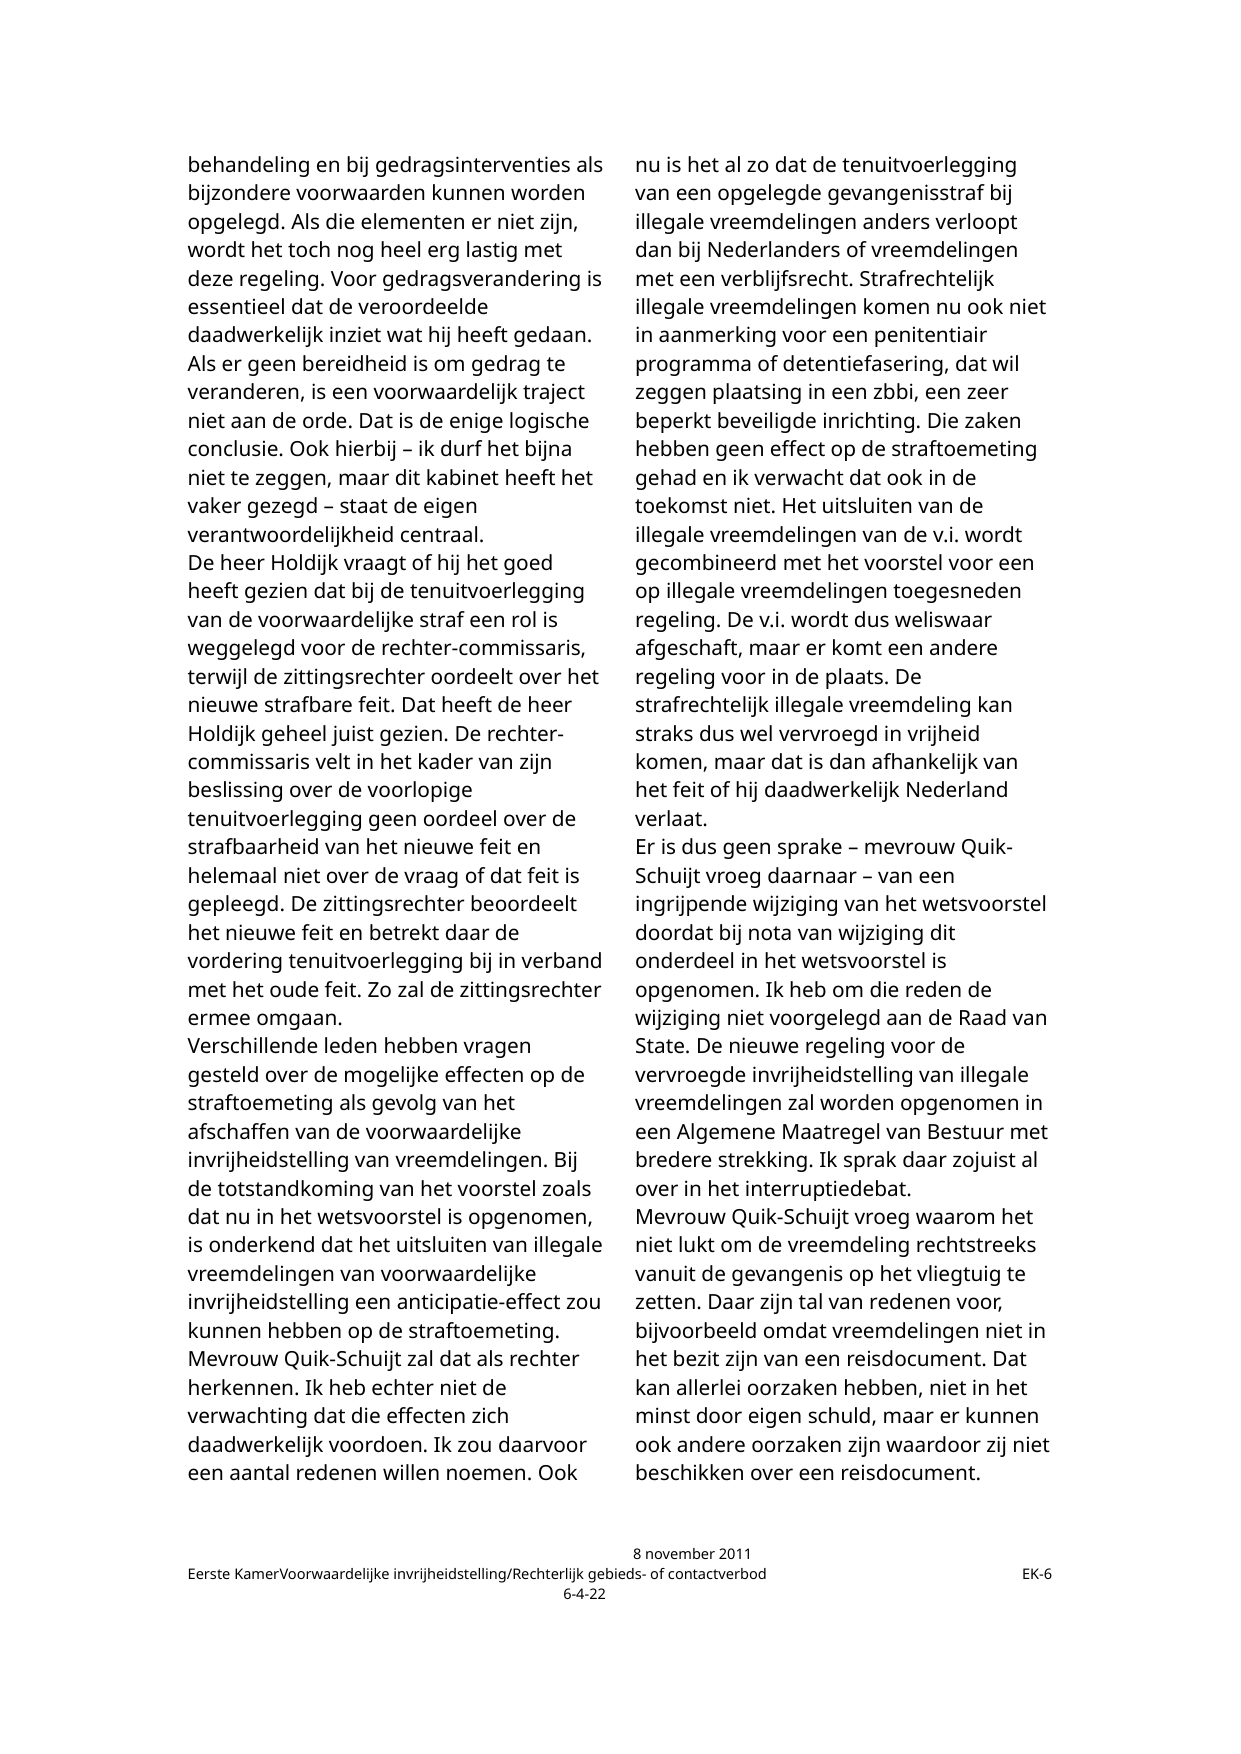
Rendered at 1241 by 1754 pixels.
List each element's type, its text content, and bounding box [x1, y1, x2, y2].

text Mevrouw Quik-Schuijt vroeg waarom het niet lukt om de vreemdeling rechtstreeks vanuit de gevangenis op het vliegtuig te zetten. Daar zijn tal van redenen voor, bijvoorbeeld omdat vreemdelingen niet in het bezit zijn van een reisdocument. Dat kan allerlei oorzaken hebben, niet in het minst door eigen schuld, maar er kunnen ook andere oorzaken zijn waardoor zij niet beschikken over een reisdocument. [635, 1202, 1053, 1487]
text behandeling en bij gedragsinterventies als bijzondere voorwaarden kunnen worden opgelegd. Als die elementen er niet zijn, wordt het toch nog heel erg lastig met deze regeling. Voor gedragsverandering is essentieel dat de veroordeelde daadwerkelijk inziet wat hij heeft gedaan. Als er geen bereidheid is om gedrag te veranderen, is een voorwaardelijk traject niet aan de orde. Dat is de enige logische conclusie. Ook hierbij – ik durf het bijna niet te zeggen, maar dit kabinet heeft het vaker gezegd – staat de eigen verantwoordelijkheid centraal. [187, 150, 605, 548]
text Er is dus geen sprake – mevrouw Quik-Schuijt vroeg daarnaar – van een ingrijpende wijziging van het wetsvoorstel doordat bij nota van wijziging dit onderdeel in het wetsvoorstel is opgenomen. Ik heb om die reden de wijziging niet voorgelegd aan de Raad van State. De nieuwe regeling voor de vervroegde invrijheidstelling van illegale vreemdelingen zal worden opgenomen in een Algemene Maatregel van Bestuur met bredere strekking. Ik sprak daar zojuist al over in het interruptiedebat. [635, 832, 1053, 1202]
text De heer Holdijk vraagt of hij het goed heeft gezien dat bij de tenuitvoerlegging van de voorwaardelijke straf een rol is weggelegd voor de rechter-commissaris, terwijl de zittingsrechter oordeelt over het nieuwe strafbare feit. Dat heeft de heer Holdijk geheel juist gezien. De rechter-commissaris velt in het kader van zijn beslissing over de voorlopige tenuitvoerlegging geen oordeel over de strafbaarheid van het nieuwe feit en helemaal niet over de vraag of dat feit is gepleegd. De zittingsrechter beoordeelt het nieuwe feit en betrekt daar de vordering tenuitvoerlegging bij in verband met het oude feit. Zo zal de zittingsrechter ermee omgaan. [187, 548, 605, 1032]
text Verschillende leden hebben vragen gesteld over de mogelijke effecten op de straftoemeting als gevolg van het afschaffen van de voorwaardelijke invrijheidstelling van vreemdelingen. Bij de totstandkoming van het voorstel zoals dat nu in het wetsvoorstel is opgenomen, is onderkend dat het uitsluiten van illegale vreemdelingen van voorwaardelijke invrijheidstelling een anticipatie-effect zou kunnen hebben op de straftoemeting. Mevrouw Quik-Schuijt zal dat als rechter herkennen. Ik heb echter niet de verwachting dat die effecten zich daadwerkelijk voordoen. Ik zou daarvoor een aantal redenen willen noemen. Ook [187, 1032, 605, 1487]
text nu is het al zo dat de tenuitvoerlegging van een opgelegde gevangenisstraf bij illegale vreemdelingen anders verloopt dan bij Nederlanders of vreemdelingen met een verblijfsrecht. Strafrechtelijk illegale vreemdelingen komen nu ook niet in aanmerking voor een penitentiair programma of detentiefasering, dat wil zeggen plaatsing in een zbbi, een zeer beperkt beveiligde inrichting. Die zaken hebben geen effect op de straftoemeting gehad en ik verwacht dat ook in de toekomst niet. Het uitsluiten van de illegale vreemdelingen van de v.i. wordt gecombineerd met het voorstel voor een op illegale vreemdelingen toegesneden regeling. De v.i. wordt dus weliswaar afgeschaft, maar er komt een andere regeling voor in de plaats. De strafrechtelijk illegale vreemdeling kan straks dus wel vervroegd in vrijheid komen, maar dat is dan afhankelijk van het feit of hij daadwerkelijk Nederland verlaat. [635, 150, 1053, 832]
